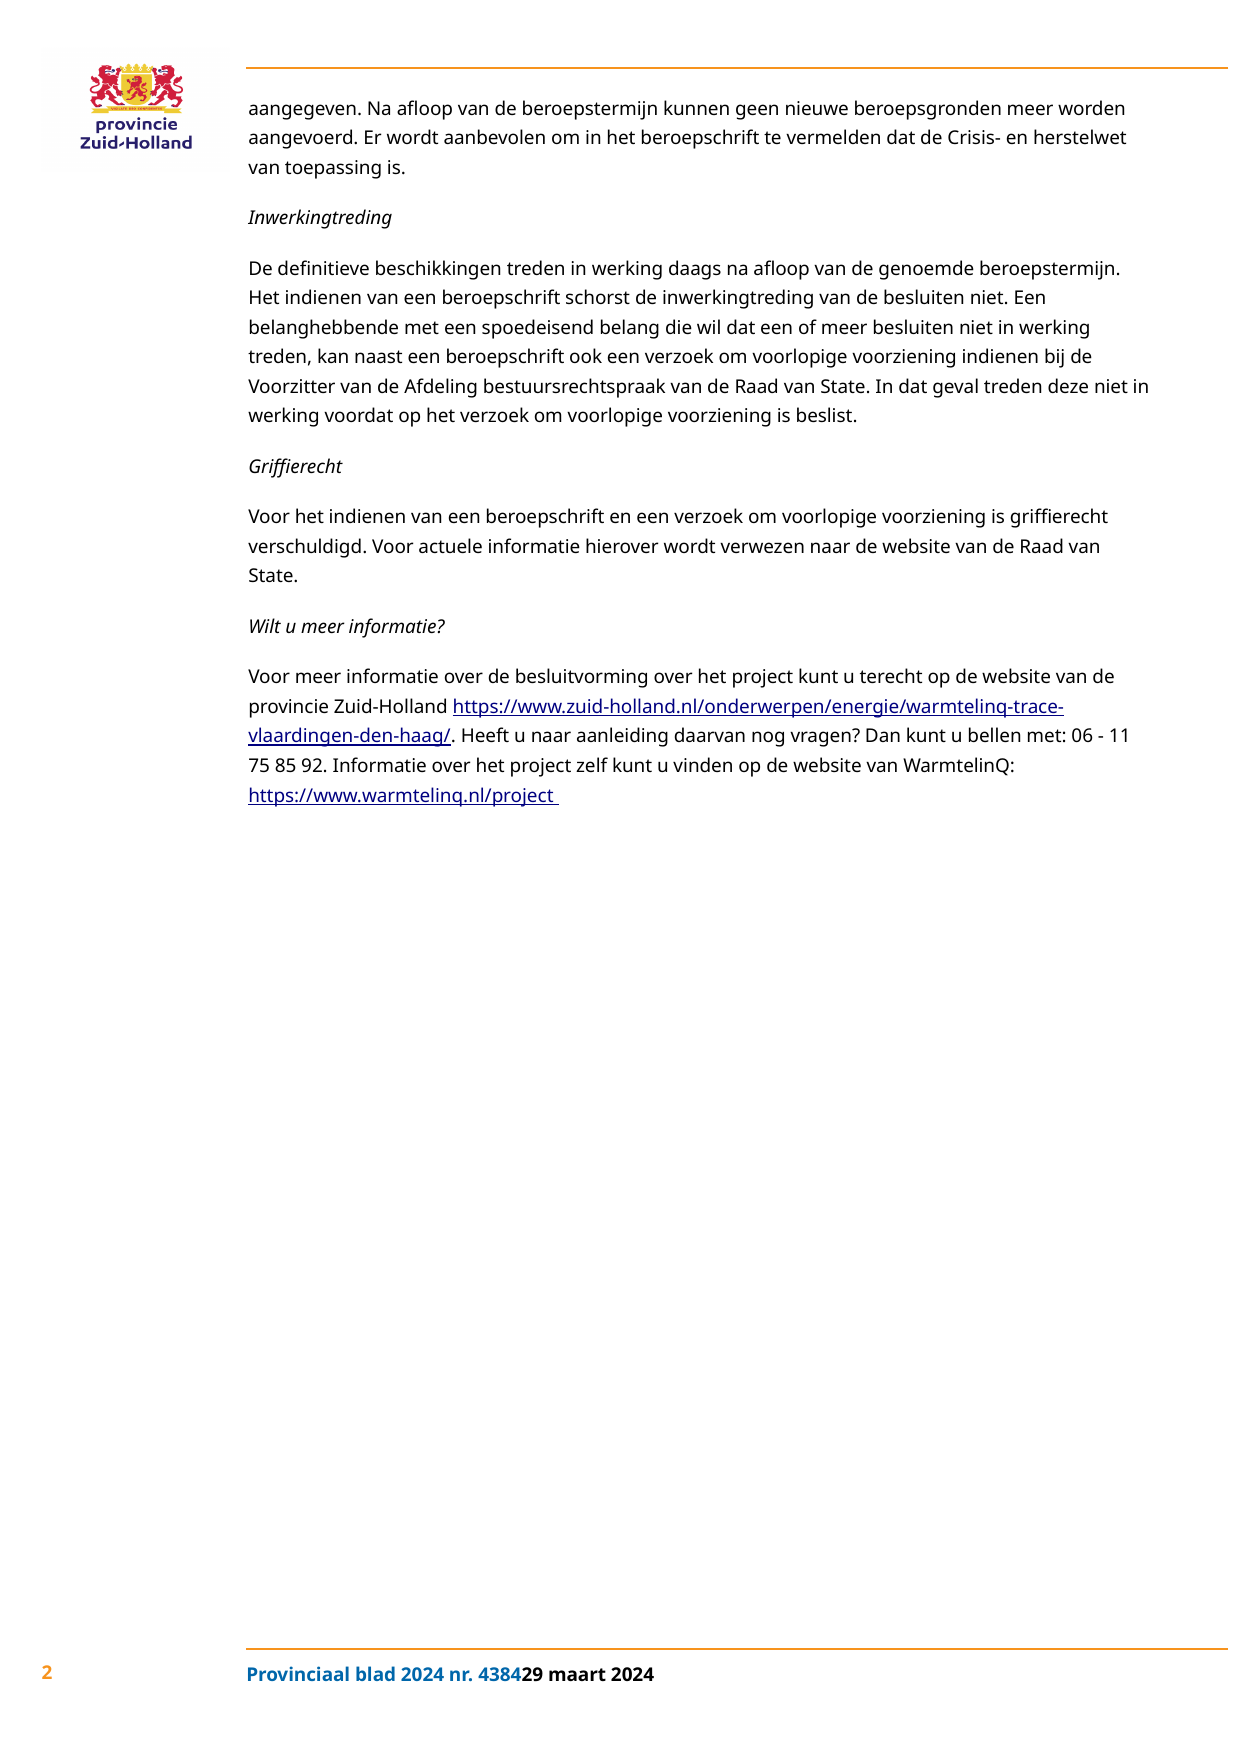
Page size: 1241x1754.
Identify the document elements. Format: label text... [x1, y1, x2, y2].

text Inwerkingtreding [248, 204, 1152, 230]
text Voor het indienen van een beroepschrift en een verzoek om voorlopige voorziening is griffierecht verschuldigd. Voor actuele informatie hierover wordt verwezen naar de website van de Raad van State. [248, 503, 1152, 588]
text Voor meer informatie over de besluitvorming over het project kunt u terecht op de website van de provincie Zuid-Holland https://www.zuid-holland.nl/onderwerpen/energie/warmtelinq-trace-vlaardingen-den-haag/. Heeft u naar aanleiding daarvan nog vragen? Dan kunt u bellen met: 06 - 11 75 85 92. Informatie over het project zelf kunt u vinden op de website van WarmtelinQ: https://www.warmtelinq.nl/project [248, 663, 1152, 808]
text De definitieve beschikkingen treden in werking daags na afloop van de genoemde beroepstermijn. Het indienen van een beroepschrift schorst de inwerkingtreding van de besluiten niet. Een belanghebbende met een spoedeisend belang die wil dat een of meer besluiten niet in werking treden, kan naast een beroepschrift ook een verzoek om voorlopige voorziening indienen bij de Voorzitter van de Afdeling bestuursrechtspraak van de Raad van State. In dat geval treden deze niet in werking voordat op het verzoek om voorlopige voorziening is beslist. [248, 255, 1152, 428]
text Wilt u meer informatie? [248, 613, 1152, 639]
text aangegeven. Na afloop van de beroepstermijn kunnen geen nieuwe beroepsgronden meer worden aangevoerd. Er wordt aanbevolen om in het beroepschrift te vermelden dat de Crisis- en herstelwet van toepassing is. [248, 95, 1152, 180]
text Griffierecht [248, 453, 1152, 479]
picture [41, 47, 231, 172]
